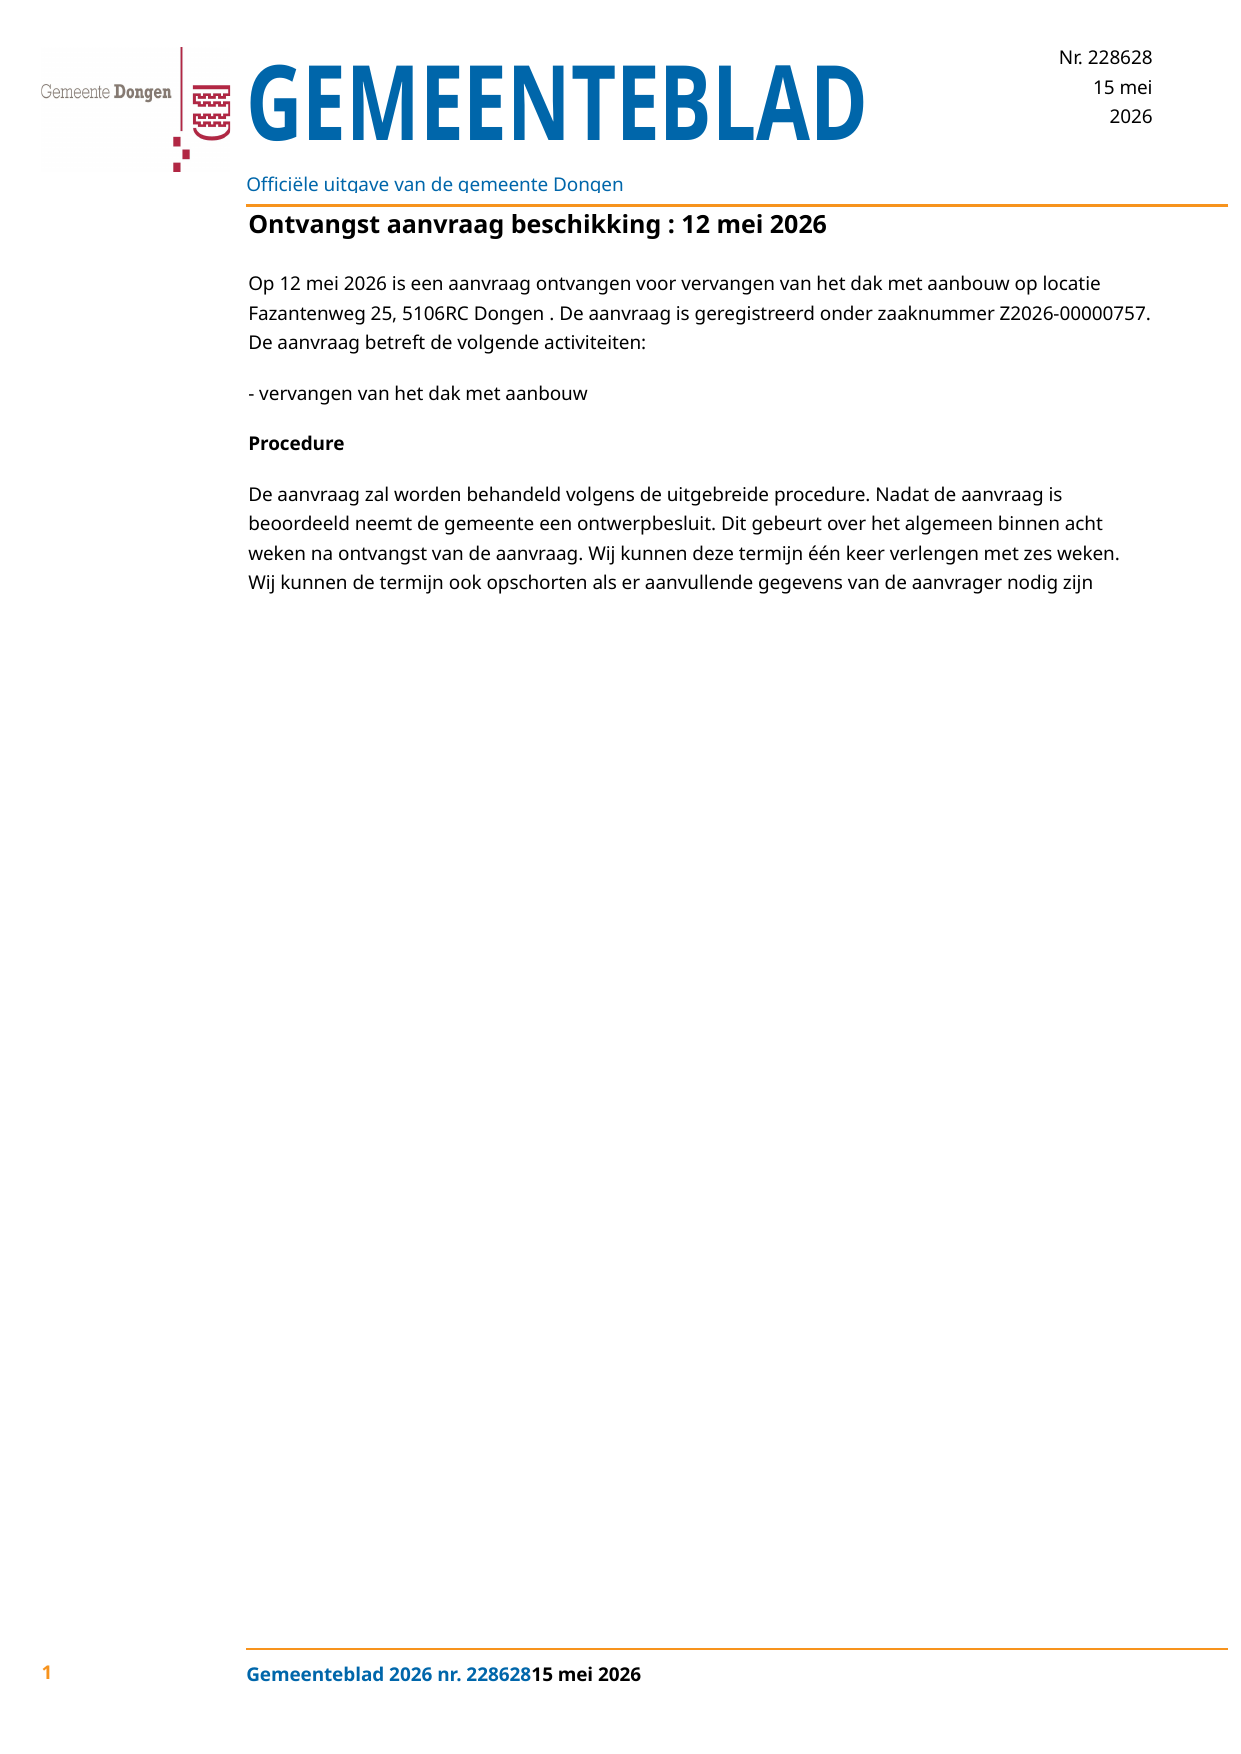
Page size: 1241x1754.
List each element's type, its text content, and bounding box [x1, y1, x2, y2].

text - vervangen van het dak met aanbouw [248, 380, 1152, 406]
text Procedure [248, 430, 1152, 456]
text Ontvangst aanvraag beschikking : 12 mei 2026 [248, 207, 1152, 241]
text De aanvraag zal worden behandeld volgens de uitgebreide procedure. Nadat de aanvraag is beoordeeld neemt de gemeente een ontwerpbesluit. Dit gebeurt over het algemeen binnen acht weken na ontvangst van de aanvraag. Wij kunnen deze termijn één keer verlengen met zes weken. Wij kunnen de termijn ook opschorten als er aanvullende gegevens van de aanvrager nodig zijn [248, 481, 1152, 595]
picture [41, 47, 231, 172]
text Op 12 mei 2026 is een aanvraag ontvangen voor vervangen van het dak met aanbouw op locatie Fazantenweg 25, 5106RC Dongen . De aanvraag is geregistreerd onder zaaknummer Z2026-00000757. De aanvraag betreft de volgende activiteiten: [248, 270, 1152, 355]
